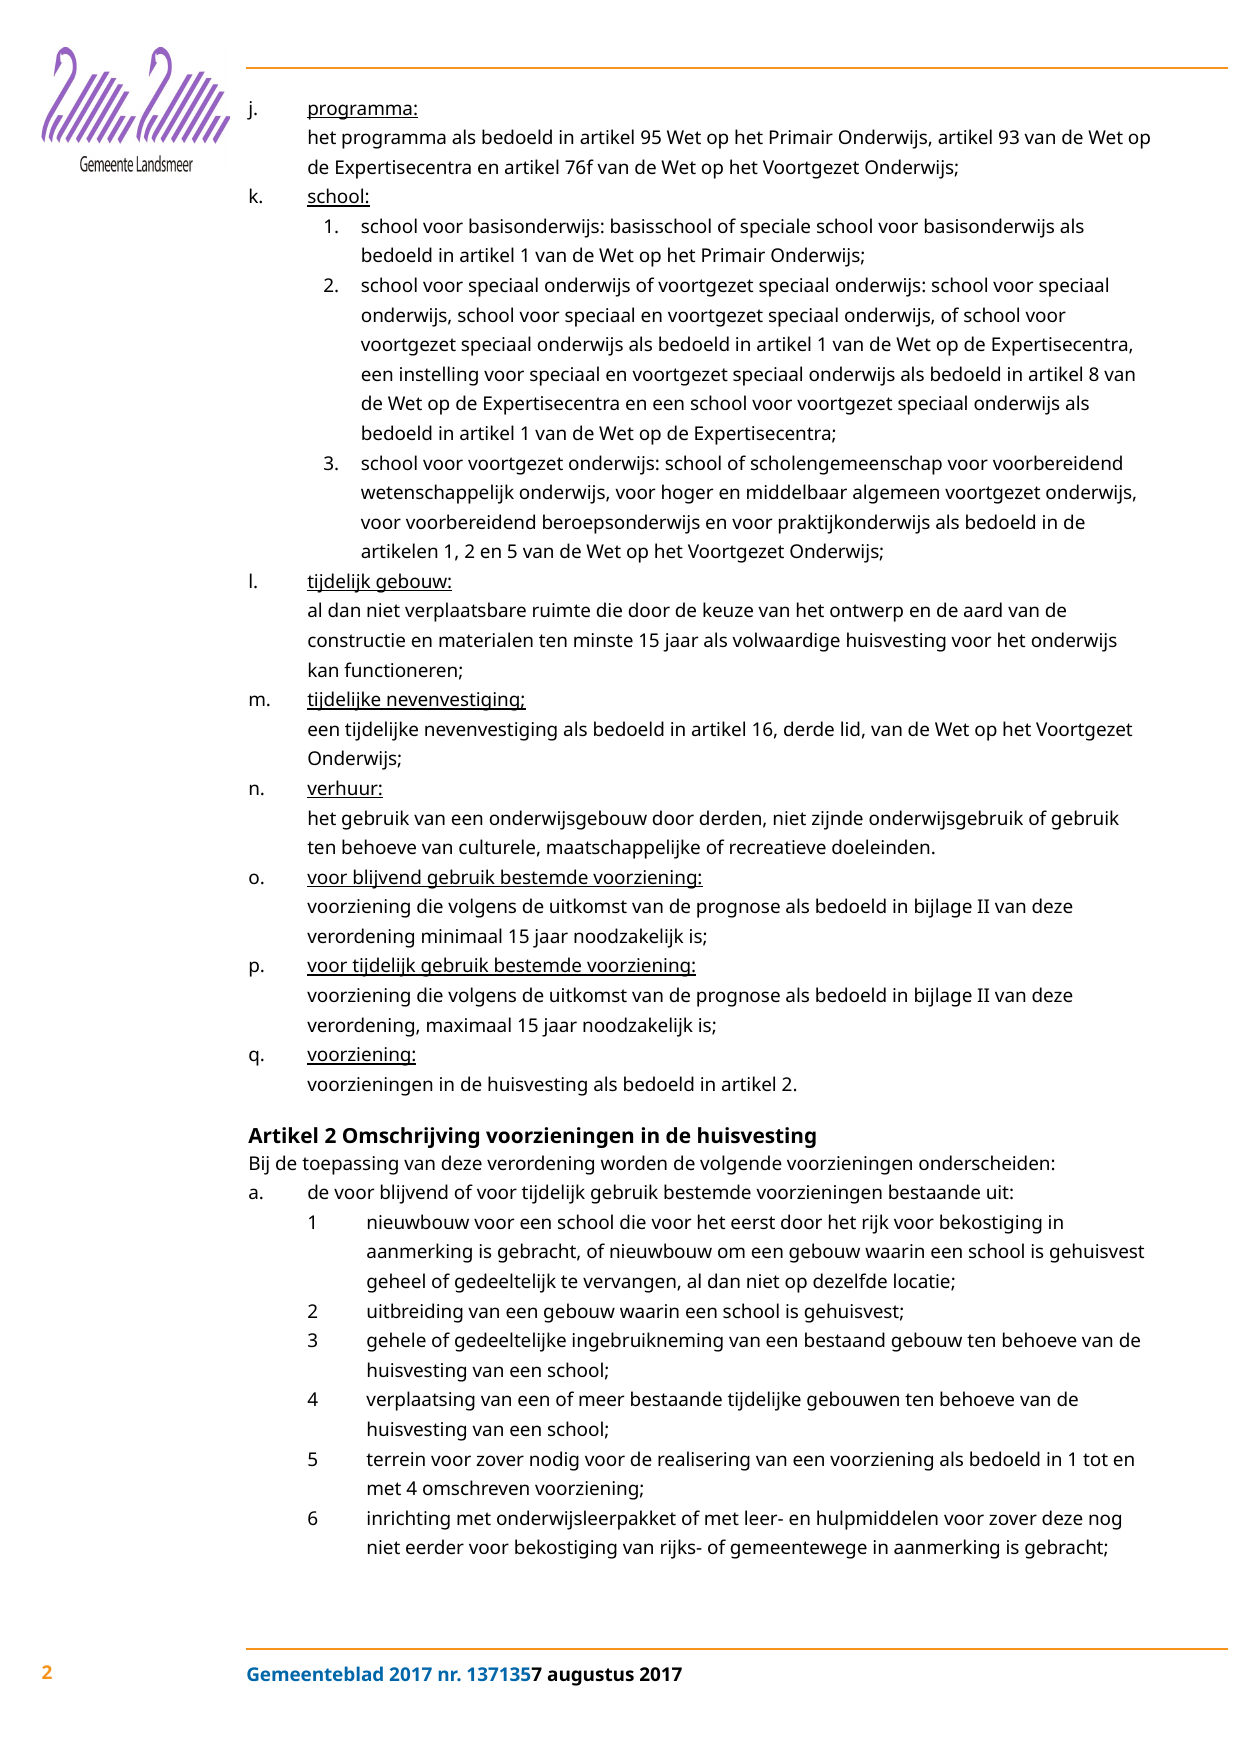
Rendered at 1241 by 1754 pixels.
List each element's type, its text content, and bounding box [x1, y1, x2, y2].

list tijdelijk gebouw: [248, 568, 1152, 594]
list de voor blijvend of voor tijdelijk gebruik bestemde voorzieningen bestaande uit: [248, 1179, 1152, 1205]
text Bij de toepassing van deze verordening worden de volgende voorzieningen onderscheiden: [248, 1150, 1152, 1176]
list school voor speciaal onderwijs of voortgezet speciaal onderwijs: school voor speciaal onderwijs, school voor speciaal en voortgezet speciaal onderwijs, of school voor voortgezet speciaal onderwijs als bedoeld in artikel 1 van de Wet op de Expertisecentra, een instelling voor speciaal en voortgezet speciaal onderwijs als bedoeld in artikel 8 van de Wet op de Expertisecentra en een school voor voortgezet speciaal onderwijs als bedoeld in artikel 1 van de Wet op de Expertisecentra; [323, 272, 1152, 446]
list uitbreiding van een gebouw waarin een school is gehuisvest; [307, 1298, 1152, 1323]
list het gebruik van een onderwijsgebouw door derden, niet zijnde onderwijsgebruik of gebruik ten behoeve van culturele, maatschappelijke of recreatieve doeleinden. [248, 805, 1152, 860]
list voorziening die volgens de uitkomst van de prognose als bedoeld in bijlage II van deze verordening minimaal 15 jaar noodzakelijk is; [248, 893, 1152, 949]
list verhuur: [248, 775, 1152, 801]
list voorziening: [248, 1041, 1152, 1067]
picture [41, 47, 231, 172]
list een tijdelijke nevenvestiging als bedoeld in artikel 16, derde lid, van de Wet op het Voortgezet Onderwijs; [248, 716, 1152, 771]
list gehele of gedeeltelijke ingebruikneming van een bestaand gebouw ten behoeve van de huisvesting van een school; [307, 1327, 1152, 1383]
list terrein voor zover nodig voor de realisering van een voorziening als bedoeld in 1 tot en met 4 omschreven voorziening; [307, 1446, 1152, 1501]
list voor blijvend gebruik bestemde voorziening: [248, 864, 1152, 890]
text Artikel 2 Omschrijving voorzieningen in de huisvesting [248, 1121, 1152, 1150]
list voor tijdelijk gebruik bestemde voorziening: [248, 953, 1152, 978]
list school voor voortgezet onderwijs: school of scholengemeenschap voor voorbereidend wetenschappelijk onderwijs, voor hoger en middelbaar algemeen voortgezet onderwijs, voor voorbereidend beroepsonderwijs en voor praktijkonderwijs als bedoeld in de artikelen 1, 2 en 5 van de Wet op het Voortgezet Onderwijs; [323, 450, 1152, 564]
list tijdelijke nevenvestiging; [248, 686, 1152, 712]
list programma: [248, 95, 1152, 121]
list voorzieningen in de huisvesting als bedoeld in artikel 2. [248, 1071, 1152, 1097]
list school: [248, 183, 1152, 209]
list het programma als bedoeld in artikel 95 Wet op het Primair Onderwijs, artikel 93 van de Wet op de Expertisecentra en artikel 76f van de Wet op het Voortgezet Onderwijs; [248, 124, 1152, 180]
list al dan niet verplaatsbare ruimte die door de keuze van het ontwerp en de aard van de constructie en materialen ten minste 15 jaar als volwaardige huisvesting voor het onderwijs kan functioneren; [248, 598, 1152, 683]
list verplaatsing van een of meer bestaande tijdelijke gebouwen ten behoeve van de huisvesting van een school; [307, 1387, 1152, 1442]
list voorziening die volgens de uitkomst van de prognose als bedoeld in bijlage II van deze verordening, maximaal 15 jaar noodzakelijk is; [248, 982, 1152, 1038]
list school voor basisonderwijs: basisschool of speciale school voor basisonderwijs als bedoeld in artikel 1 van de Wet op het Primair Onderwijs; [323, 213, 1152, 268]
list inrichting met onderwijsleerpakket of met leer- en hulpmiddelen voor zover deze nog niet eerder voor bekostiging van rijks- of gemeentewege in aanmerking is gebracht; [307, 1505, 1152, 1560]
list nieuwbouw voor een school die voor het eerst door het rijk voor bekostiging in aanmerking is gebracht, of nieuwbouw om een gebouw waarin een school is gehuisvest geheel of gedeeltelijk te vervangen, al dan niet op dezelfde locatie; [307, 1209, 1152, 1294]
